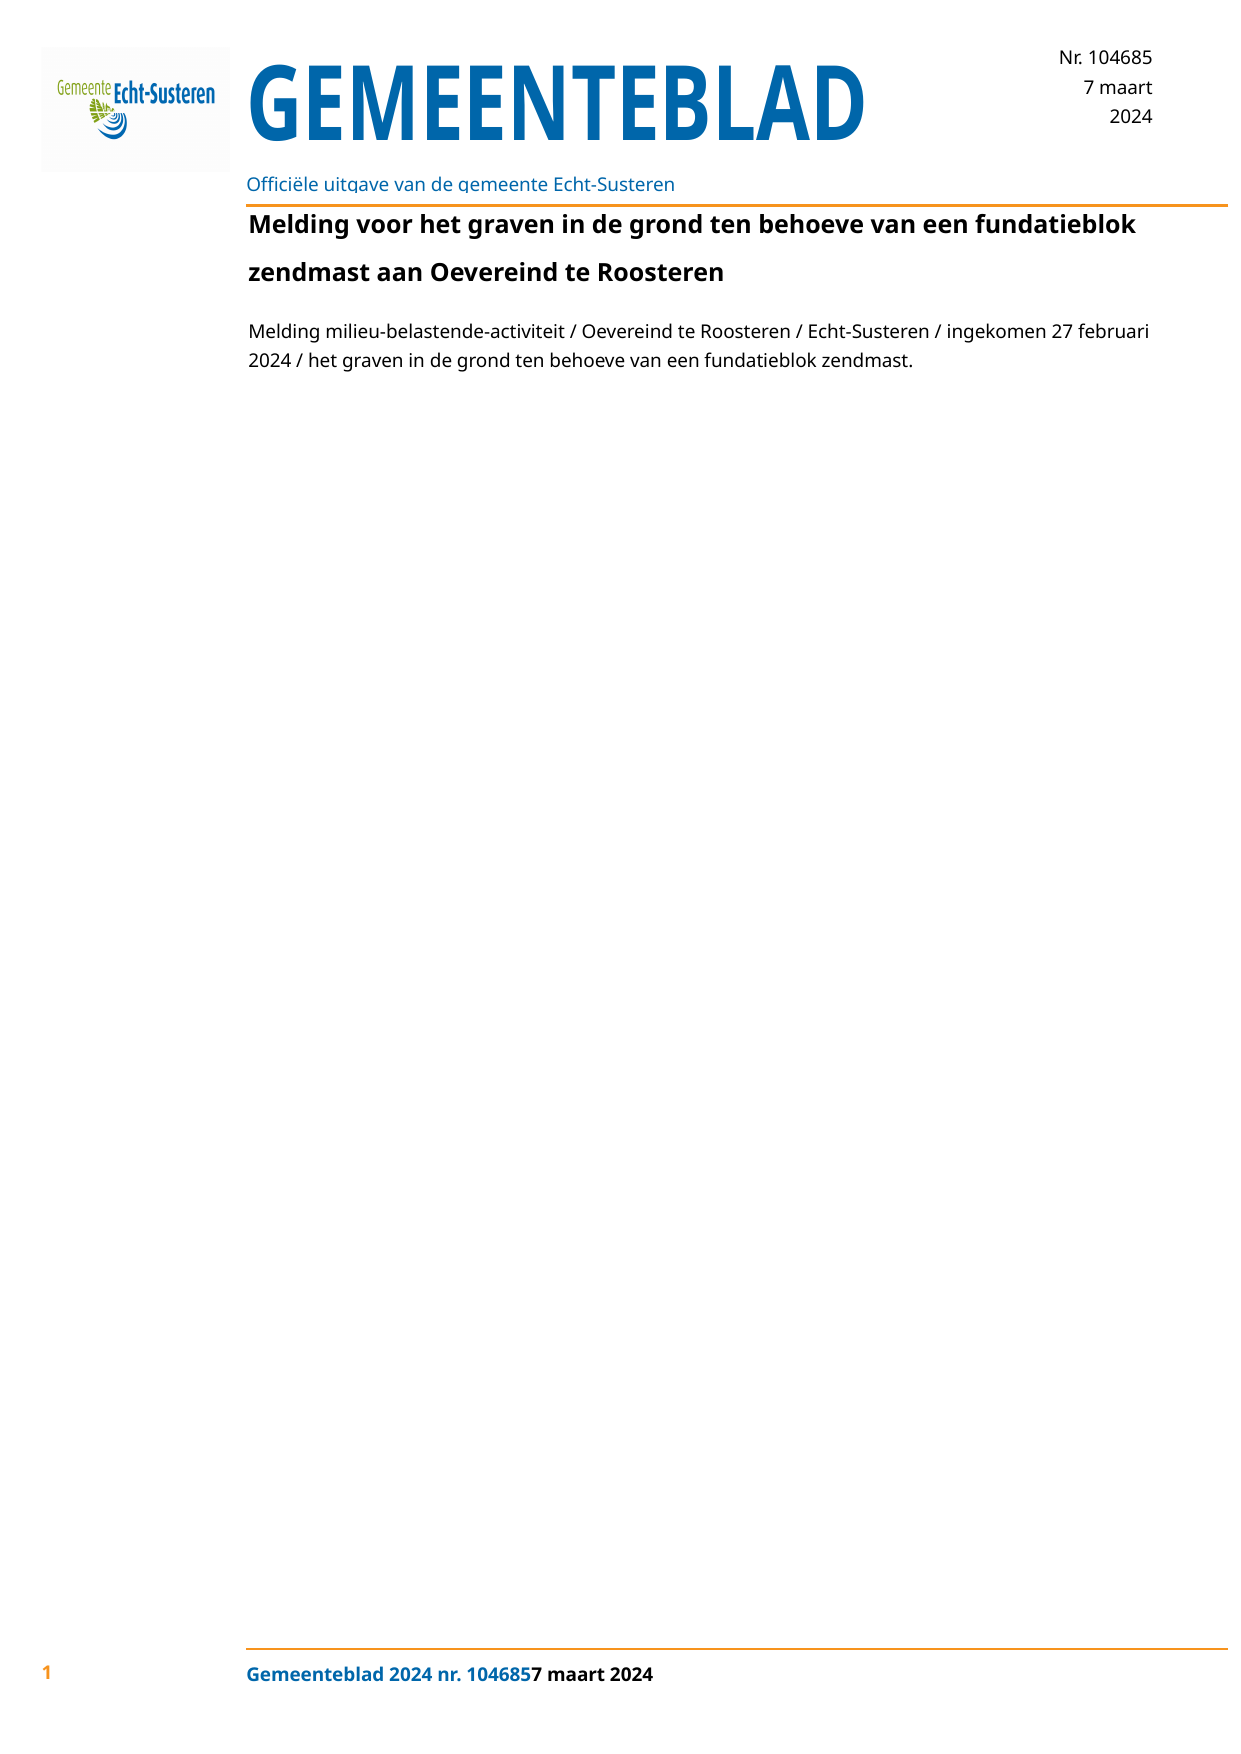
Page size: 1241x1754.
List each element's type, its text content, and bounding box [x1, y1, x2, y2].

picture [41, 47, 231, 172]
text Melding voor het graven in de grond ten behoeve van een fundatieblok zendmast aan Oevereind te Roosteren [248, 207, 1152, 288]
text Melding milieu-belastende-activiteit / Oevereind te Roosteren / Echt-Susteren / ingekomen 27 februari 2024 / het graven in de grond ten behoeve van een fundatieblok zendmast. [248, 318, 1152, 373]
